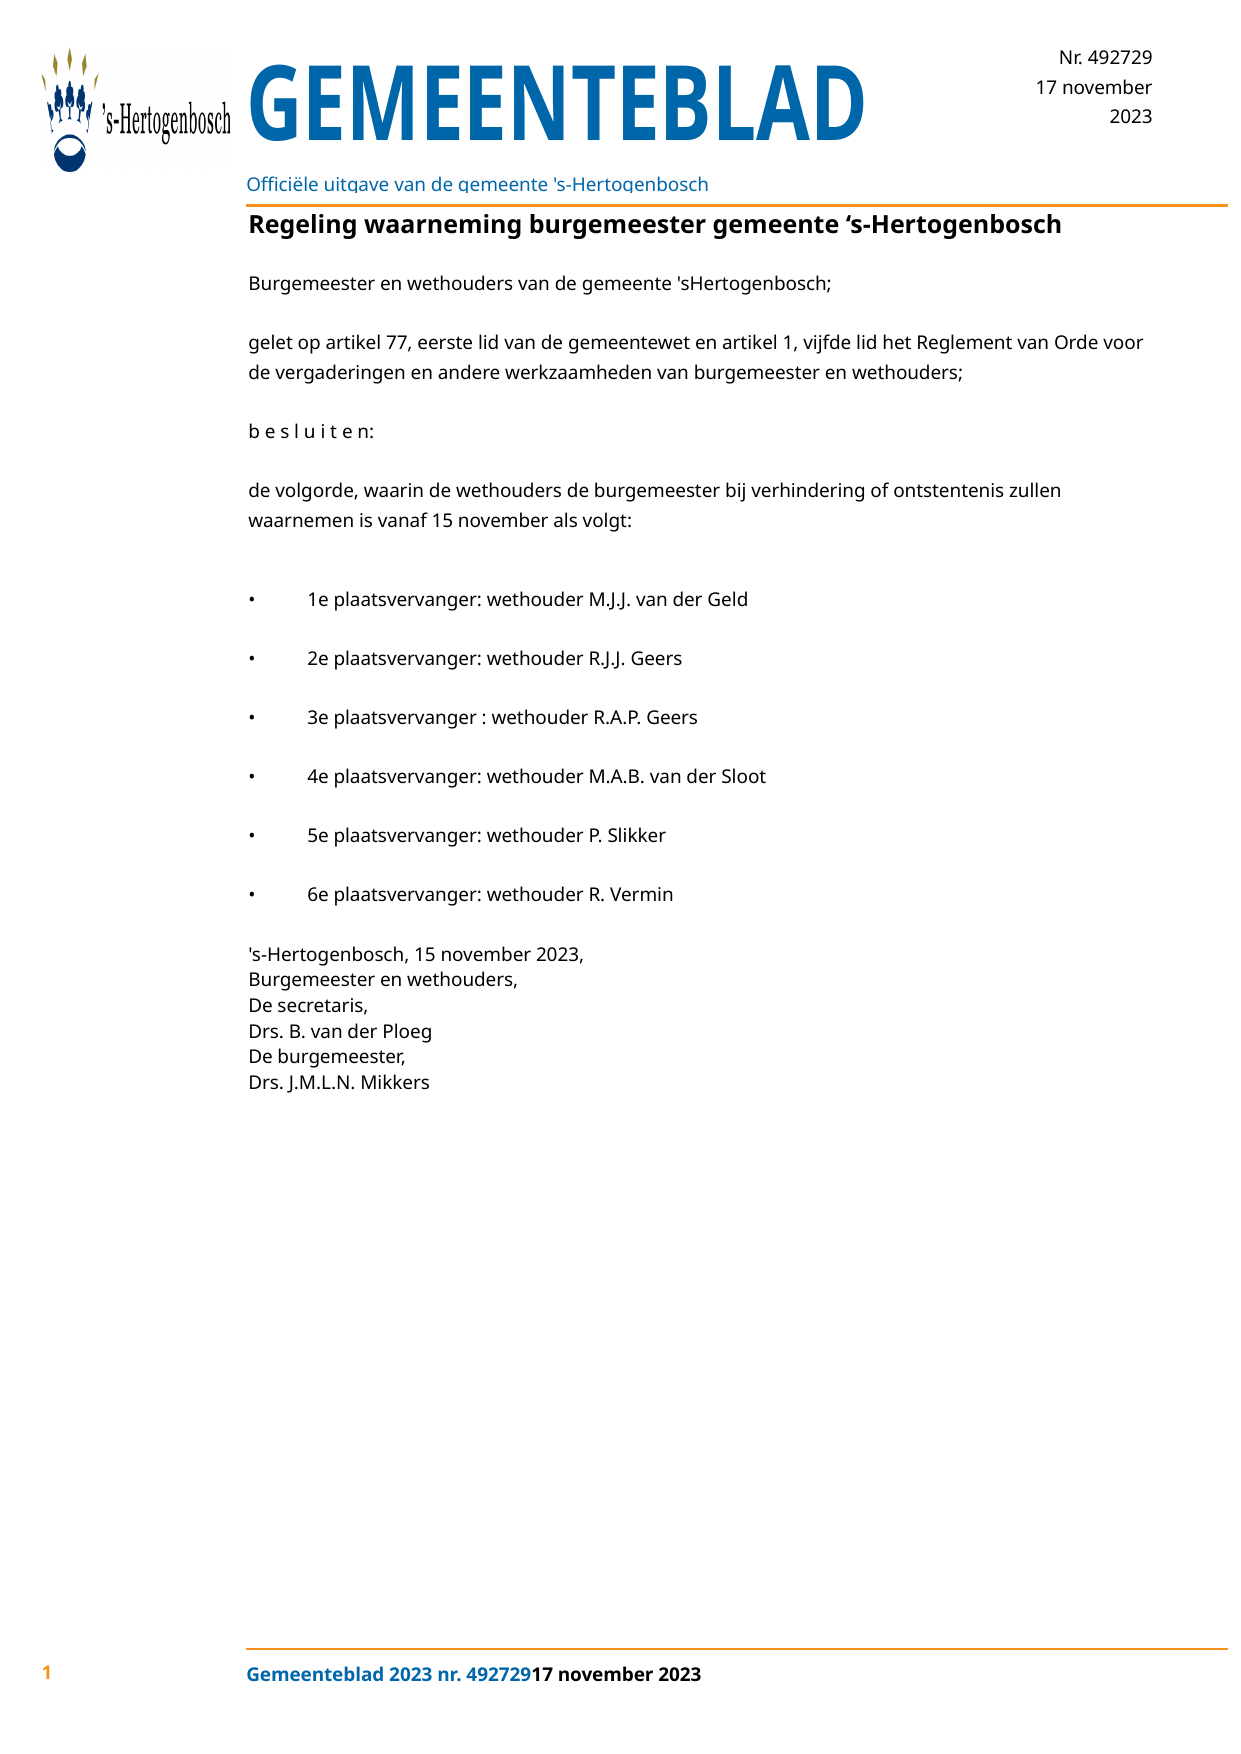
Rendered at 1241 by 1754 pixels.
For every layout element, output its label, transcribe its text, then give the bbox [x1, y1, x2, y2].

list 6e plaatsvervanger: wethouder R. Vermin [248, 882, 1152, 907]
text Regeling waarneming burgemeester gemeente ‘s-Hertogenbosch [248, 207, 1152, 241]
text Burgemeester en wethouders van de gemeente 'sHertogenbosch; [248, 270, 1152, 296]
picture [41, 47, 231, 172]
text De secretaris, [248, 992, 1152, 1018]
list 5e plaatsvervanger: wethouder P. Slikker [248, 822, 1152, 848]
text b e s l u i t e n: [248, 418, 1152, 444]
text gelet op artikel 77, eerste lid van de gemeentewet en artikel 1, vijfde lid het Reglement van Orde voor de vergaderingen en andere werkzaamheden van burgemeester en wethouders; [248, 329, 1152, 385]
text Drs. J.M.L.N. Mikkers [248, 1069, 1152, 1095]
text De burgemeester, [248, 1044, 1152, 1069]
list 3e plaatsvervanger : wethouder R.A.P. Geers [248, 704, 1152, 730]
list 2e plaatsvervanger: wethouder R.J.J. Geers [248, 645, 1152, 671]
text 's-Hertogenbosch, 15 november 2023, [248, 941, 1152, 967]
text Burgemeester en wethouders, [248, 967, 1152, 992]
text Drs. B. van der Ploeg [248, 1018, 1152, 1044]
list 4e plaatsvervanger: wethouder M.A.B. van der Sloot [248, 763, 1152, 789]
list 1e plaatsvervanger: wethouder M.J.J. van der Geld [248, 586, 1152, 612]
text de volgorde, waarin de wethouders de burgemeester bij verhindering of ontstentenis zullen waarnemen is vanaf 15 november als volgt: [248, 477, 1152, 533]
